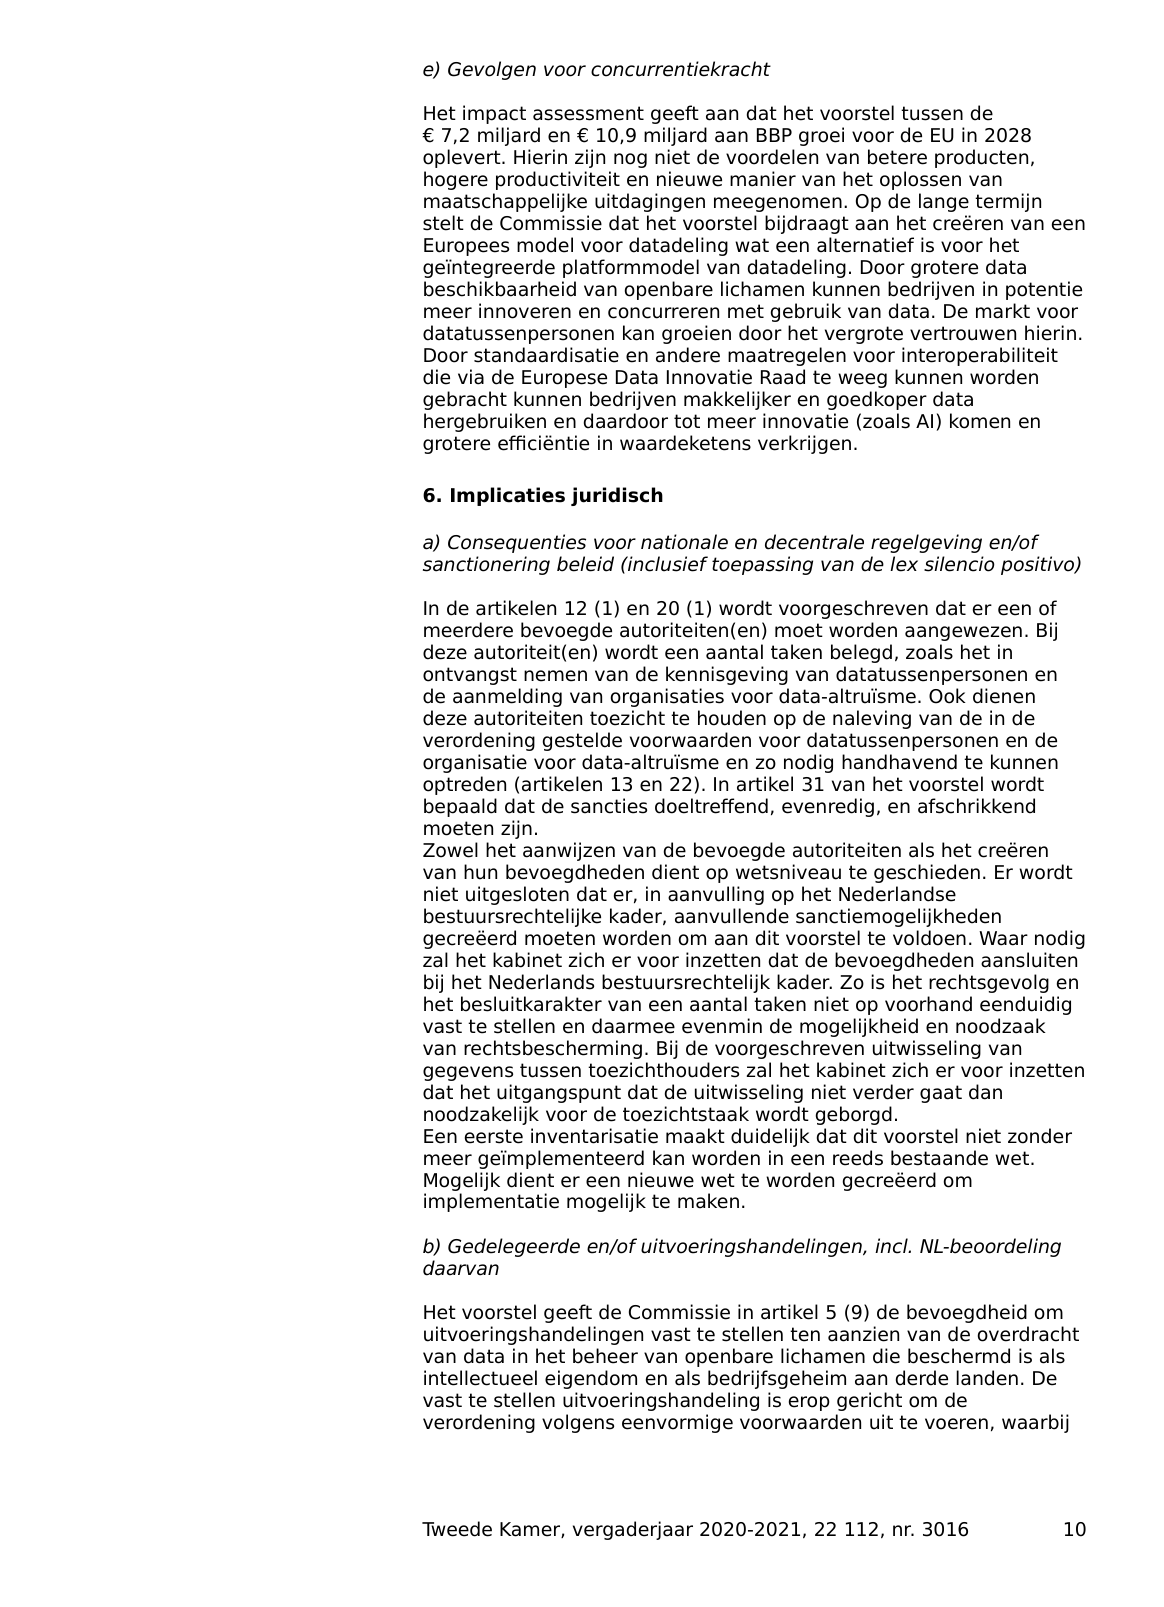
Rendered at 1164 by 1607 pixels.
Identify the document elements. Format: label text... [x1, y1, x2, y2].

subtitle e) Gevolgen voor concurrentiekracht [422, 59, 1087, 81]
subtitle b) Gedelegeerde en/of uitvoeringshandelingen, incl. NL-beoordeling daarvan [422, 1236, 1087, 1279]
text Een eerste inventarisatie maakt duidelijk dat dit voorstel niet zonder meer geïmplementeerd kan worden in een reeds bestaande wet. Mogelijk dient er een nieuwe wet te worden gecreëerd om implementatie mogelijk te maken. [422, 1126, 1087, 1213]
subtitle a) Consequenties voor nationale en decentrale regelgeving en/of sanctionering beleid (inclusief toepassing van de lex silencio positivo) [422, 532, 1087, 576]
text Zowel het aanwijzen van de bevoegde autoriteiten als het creëren van hun bevoegdheden dient op wetsniveau te geschieden. Er wordt niet uitgesloten dat er, in aanvulling op het Nederlandse bestuursrechtelijke kader, aanvullende sanctiemogelijkheden gecreëerd moeten worden om aan dit voorstel te voldoen. Waar nodig zal het kabinet zich er voor inzetten dat de bevoegdheden aansluiten bij het Nederlands bestuursrechtelijk kader. Zo is het rechtsgevolg en het besluitkarakter van een aantal taken niet op voorhand eenduidig vast te stellen en daarmee evenmin de mogelijkheid en noodzaak van rechtsbescherming. Bij de voorgeschreven uitwisseling van gegevens tussen toezichthouders zal het kabinet zich er voor inzetten dat het uitgangspunt dat de uitwisseling niet verder gaat dan noodzakelijk voor de toezichtstaak wordt geborgd. [422, 840, 1087, 1126]
text Het impact assessment geeft aan dat het voorstel tussen de € 7,2 miljard en € 10,9 miljard aan BBP groei voor de EU in 2028 oplevert. Hierin zijn nog niet de voordelen van betere producten, hogere productiviteit en nieuwe manier van het oplossen van maatschappelijke uitdagingen meegenomen. Op de lange termijn stelt de Commissie dat het voorstel bijdraagt aan het creëren van een Europees model voor datadeling wat een alternatief is voor het geïntegreerde platformmodel van datadeling. Door grotere data beschikbaarheid van openbare lichamen kunnen bedrijven in potentie meer innoveren en concurreren met gebruik van data. De markt voor datatussenpersonen kan groeien door het vergrote vertrouwen hierin. Door standaardisatie en andere maatregelen voor interoperabiliteit die via de Europese Data Innovatie Raad te weeg kunnen worden gebracht kunnen bedrijven makkelijker en goedkoper data hergebruiken en daardoor tot meer innovatie (zoals AI) komen en grotere efficiëntie in waardeketens verkrijgen. [422, 103, 1087, 455]
subtitle 6. Implicaties juridisch [422, 485, 1087, 507]
text Het voorstel geeft de Commissie in artikel 5 (9) de bevoegdheid om uitvoeringshandelingen vast te stellen ten aanzien van de overdracht van data in het beheer van openbare lichamen die beschermd is als intellectueel eigendom en als bedrijfsgeheim aan derde landen. De vast te stellen uitvoeringshandeling is erop gericht om de verordening volgens eenvormige voorwaarden uit te voeren, waarbij [422, 1302, 1087, 1434]
text In de artikelen 12 (1) en 20 (1) wordt voorgeschreven dat er een of meerdere bevoegde autoriteiten(en) moet worden aangewezen. Bij deze autoriteit(en) wordt een aantal taken belegd, zoals het in ontvangst nemen van de kennisgeving van datatussenpersonen en de aanmelding van organisaties voor data-altruïsme. Ook dienen deze autoriteiten toezicht te houden op de naleving van de in de verordening gestelde voorwaarden voor datatussenpersonen en de organisatie voor data-altruïsme en zo nodig handhavend te kunnen optreden (artikelen 13 en 22). In artikel 31 van het voorstel wordt bepaald dat de sancties doeltreffend, evenredig, en afschrikkend moeten zijn. [422, 598, 1087, 840]
